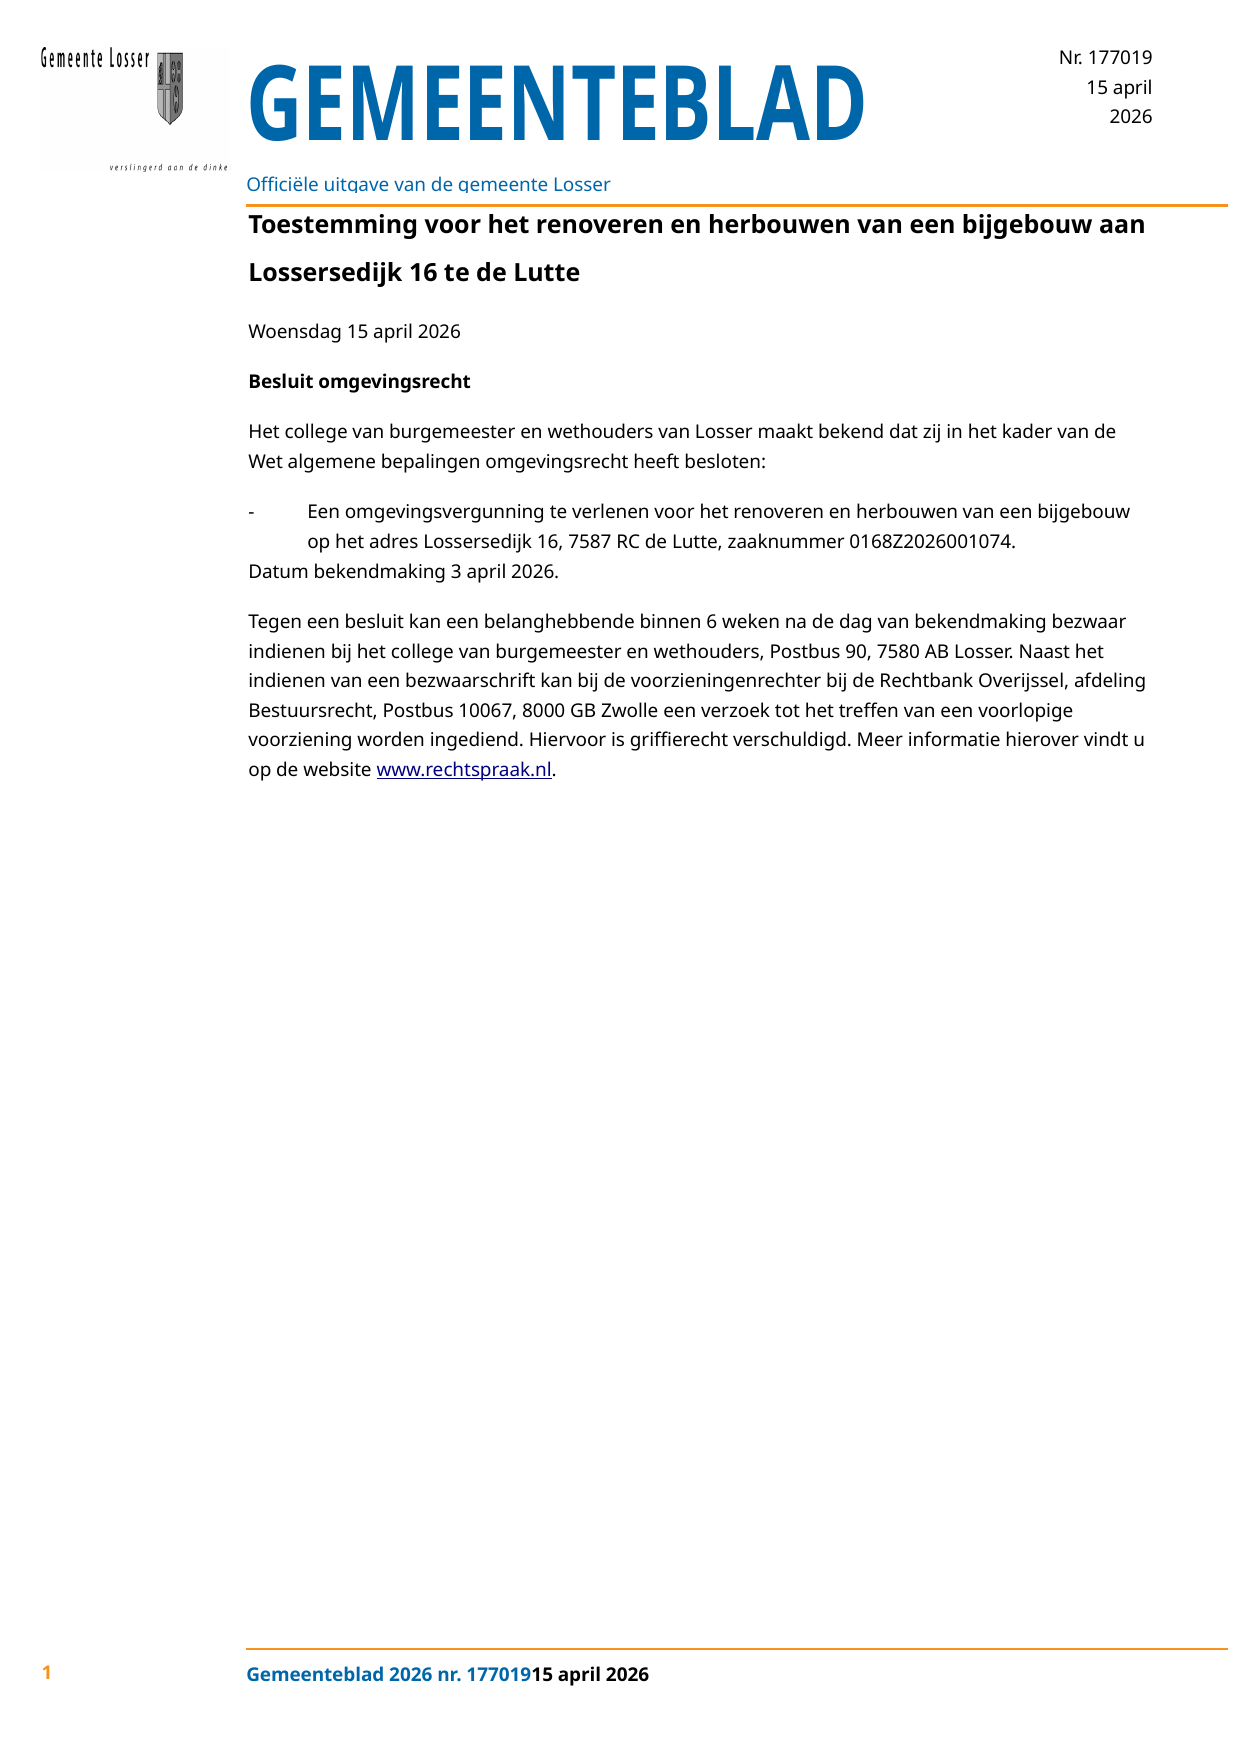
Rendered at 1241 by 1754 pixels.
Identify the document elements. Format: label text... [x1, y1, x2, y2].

text Het college van burgemeester en wethouders van Losser maakt bekend dat zij in het kader van de Wet algemene bepalingen omgevingsrecht heeft besloten: [248, 419, 1152, 474]
text Datum bekendmaking 3 april 2026. [248, 558, 1152, 584]
text Besluit omgevingsrecht [248, 368, 1152, 394]
picture [41, 47, 231, 172]
text Tegen een besluit kan een belanghebbende binnen 6 weken na de dag van bekendmaking bezwaar indienen bij het college van burgemeester en wethouders, Postbus 90, 7580 AB Losser. Naast het indienen van een bezwaarschrift kan bij de voorzieningenrechter bij de Rechtbank Overijssel, afdeling Bestuursrecht, Postbus 10067, 8000 GB Zwolle een verzoek tot het treffen van een voorlopige voorziening worden ingediend. Hiervoor is griffierecht verschuldigd. Meer informatie hierover vindt u op de website www.rechtspraak.nl. [248, 608, 1152, 782]
list Een omgevingsvergunning te verlenen voor het renoveren en herbouwen van een bijgebouw op het adres Lossersedijk 16, 7587 RC de Lutte, zaaknummer 0168Z2026001074. [248, 499, 1152, 554]
text Woensdag 15 april 2026 [248, 318, 1152, 344]
text Toestemming voor het renoveren en herbouwen van een bijgebouw aan Lossersedijk 16 te de Lutte [248, 207, 1152, 288]
